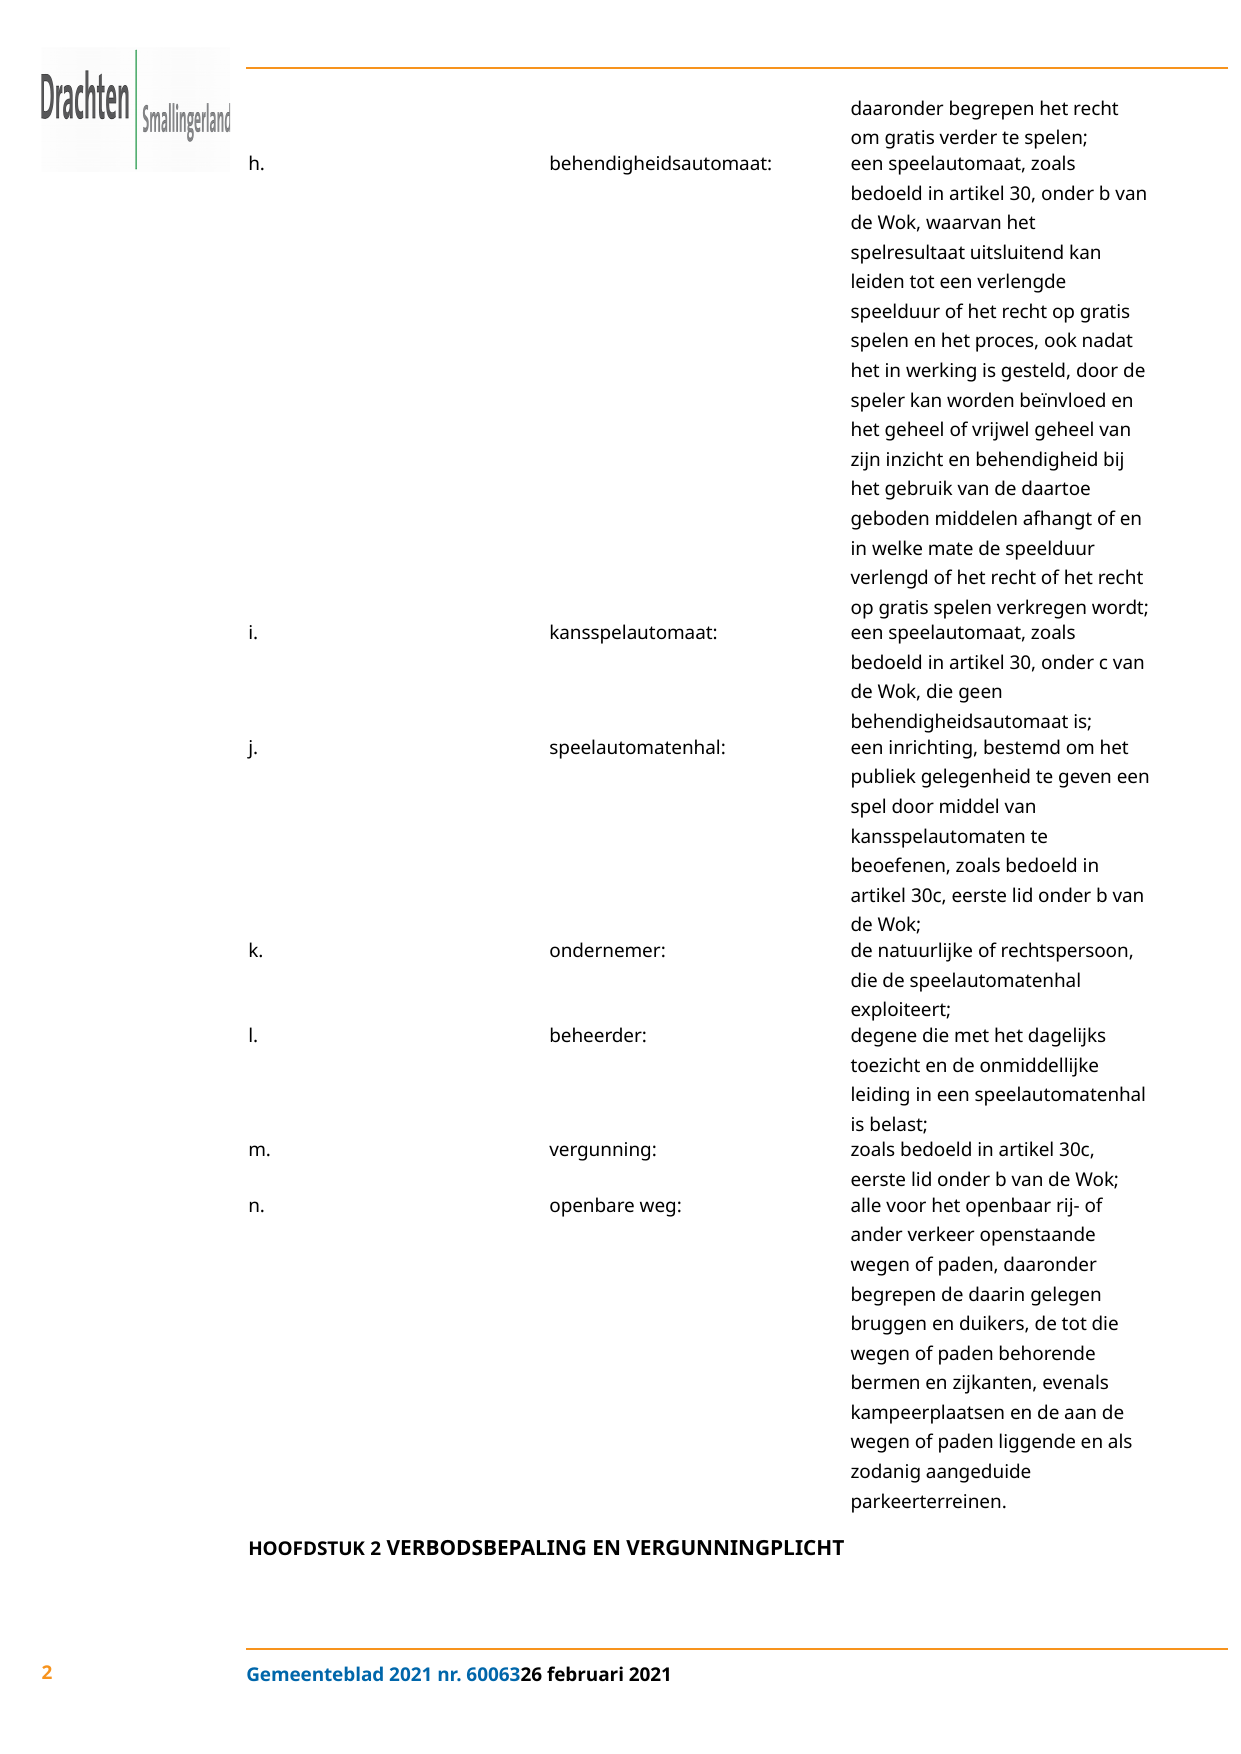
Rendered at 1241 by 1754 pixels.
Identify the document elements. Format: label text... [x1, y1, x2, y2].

table_cell vergunning: [549, 1137, 850, 1192]
table_cell zoals bedoeld in artikel 30c, eerste lid onder b van de Wok; [850, 1137, 1152, 1192]
picture [41, 47, 231, 172]
table_cell j. [248, 734, 549, 937]
table_cell [549, 95, 850, 150]
table_cell openbare weg: [549, 1192, 850, 1513]
table_cell [248, 95, 549, 150]
table_cell beheerder: [549, 1022, 850, 1137]
table_cell k. [248, 937, 549, 1022]
table_cell h. [248, 150, 549, 619]
table_cell kansspelautomaat: [549, 620, 850, 734]
table_cell behendigheidsautomaat: [549, 150, 850, 619]
table_cell speelautomatenhal: [549, 734, 850, 937]
table_cell de natuurlijke of rechtspersoon, die de speelautomatenhal exploiteert; [850, 937, 1152, 1022]
table_cell n. [248, 1192, 549, 1513]
table_cell een speelautomaat, zoals bedoeld in artikel 30, onder b van de Wok, waarvan het spelresultaat uitsluitend kan leiden tot een verlengde speelduur of het recht op gratis spelen en het proces, ook nadat het in werking is gesteld, door de speler kan worden beïnvloed en het geheel of vrijwel geheel van zijn inzicht en behendigheid bij het gebruik van de daartoe geboden middelen afhangt of en in welke mate de speelduur verlengd of het recht of het recht op gratis spelen verkregen wordt; [850, 150, 1152, 619]
table_cell m. [248, 1137, 549, 1192]
table_cell degene die met het dagelijks toezicht en de onmiddellijke leiding in een speelautomatenhal is belast; [850, 1022, 1152, 1137]
table_cell een inrichting, bestemd om het publiek gelegenheid te geven een spel door middel van kansspelautomaten te beoefenen, zoals bedoeld in artikel 30c, eerste lid onder b van de Wok; [850, 734, 1152, 937]
table_cell een speelautomaat, zoals bedoeld in artikel 30, onder c van de Wok, die geen behendigheidsautomaat is; [850, 620, 1152, 734]
table_cell ondernemer: [549, 937, 850, 1022]
table_cell alle voor het openbaar rij- of ander verkeer openstaande wegen of paden, daaronder begrepen de daarin gelegen bruggen en duikers, de tot die wegen of paden behorende bermen en zijkanten, evenals kampeerplaatsen en de aan de wegen of paden liggende en als zodanig aangeduide parkeerterreinen. [850, 1192, 1152, 1513]
table_cell daaronder begrepen het recht om gratis verder te spelen; [850, 95, 1152, 150]
table_cell l. [248, 1022, 549, 1137]
text HOOFDSTUK 2 VERBODSBEPALING EN VERGUNNINGPLICHT [248, 1533, 1152, 1561]
table_cell i. [248, 620, 549, 734]
